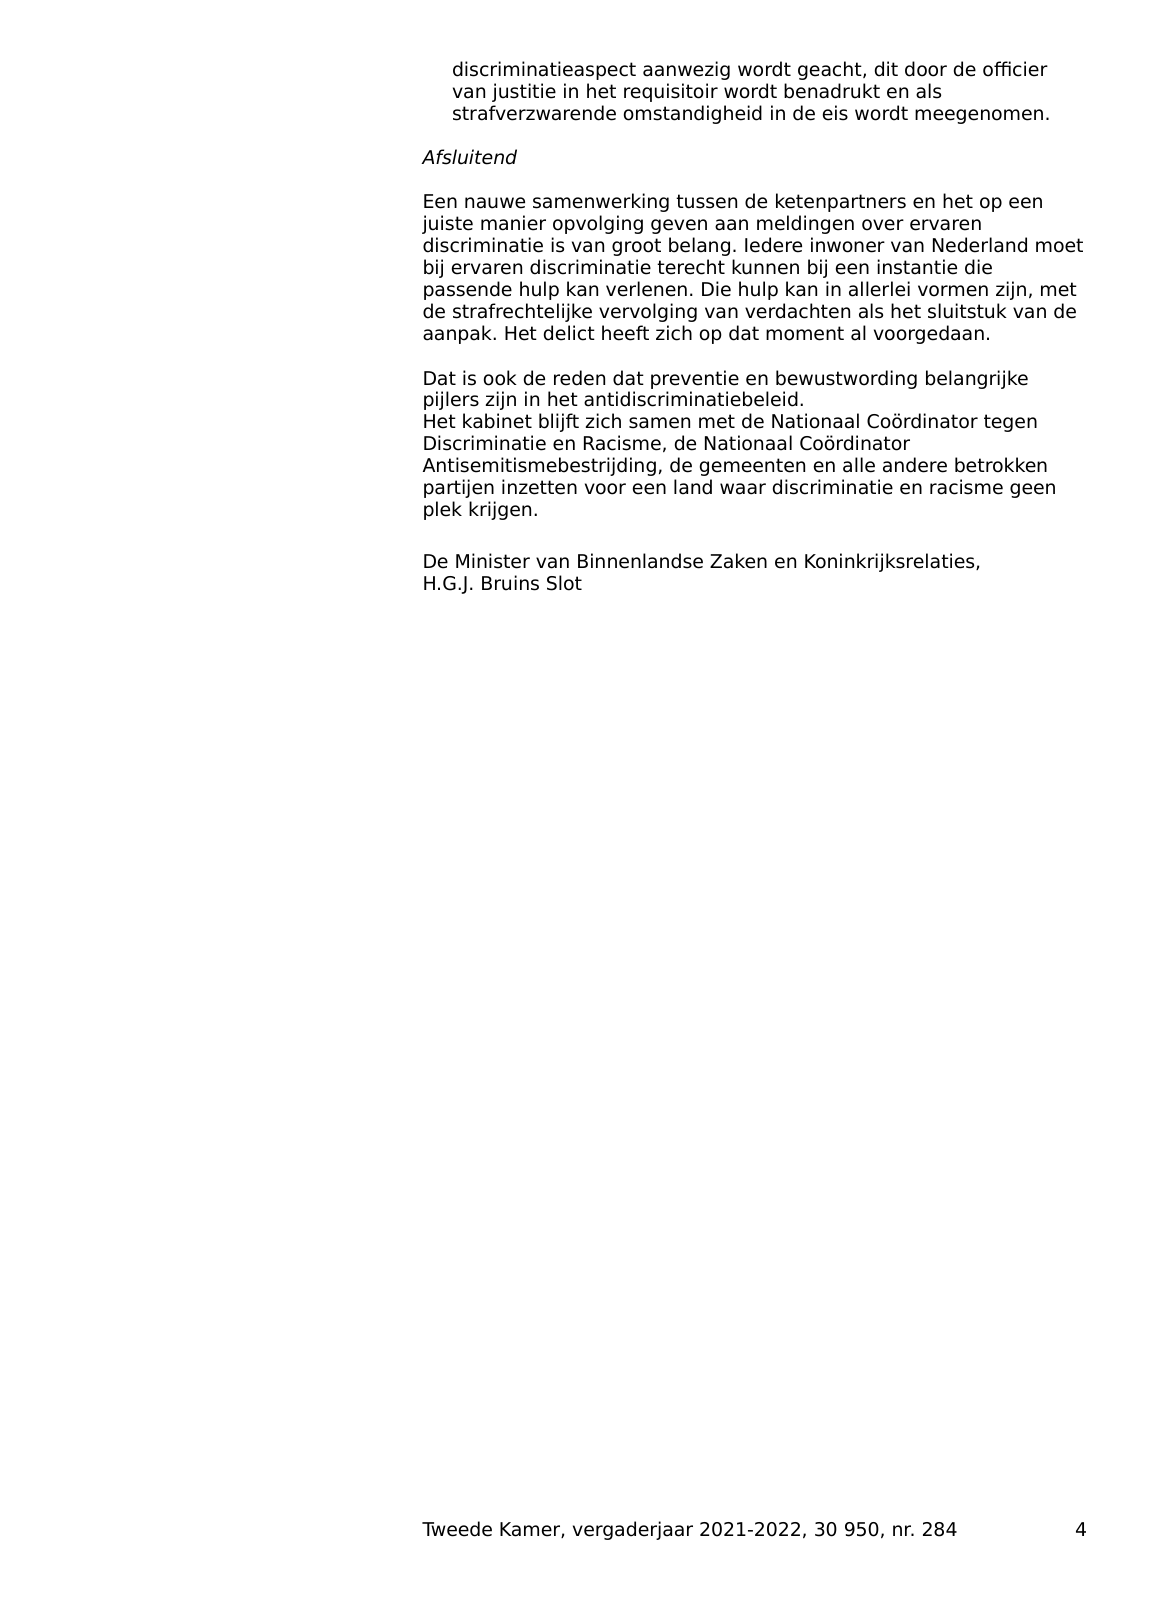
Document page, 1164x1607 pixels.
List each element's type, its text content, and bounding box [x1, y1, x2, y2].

text Een nauwe samenwerking tussen de ketenpartners en het op een juiste manier opvolging geven aan meldingen over ervaren discriminatie is van groot belang. Iedere inwoner van Nederland moet bij ervaren discriminatie terecht kunnen bij een instantie die passende hulp kan verlenen. Die hulp kan in allerlei vormen zijn, met de strafrechtelijke vervolging van verdachten als het sluitstuk van de aanpak. Het delict heeft zich op dat moment al voorgedaan. [422, 191, 1087, 345]
text Dat is ook de reden dat preventie en bewustwording belangrijke pijlers zijn in het antidiscriminatiebeleid. [422, 367, 1087, 411]
subtitle Afsluitend [422, 147, 1087, 169]
text De Minister van Binnenlandse Zaken en Koninkrijksrelaties, H.G.J. Bruins Slot [422, 551, 1087, 595]
text discriminatieaspect aanwezig wordt geacht, dit door de officier van justitie in het requisitoir wordt benadrukt en als strafverzwarende omstandigheid in de eis wordt meegenomen. [422, 59, 1087, 125]
text Het kabinet blijft zich samen met de Nationaal Coördinator tegen Discriminatie en Racisme, de Nationaal Coördinator Antisemitismebestrijding, de gemeenten en alle andere betrokken partijen inzetten voor een land waar discriminatie en racisme geen plek krijgen. [422, 411, 1087, 521]
